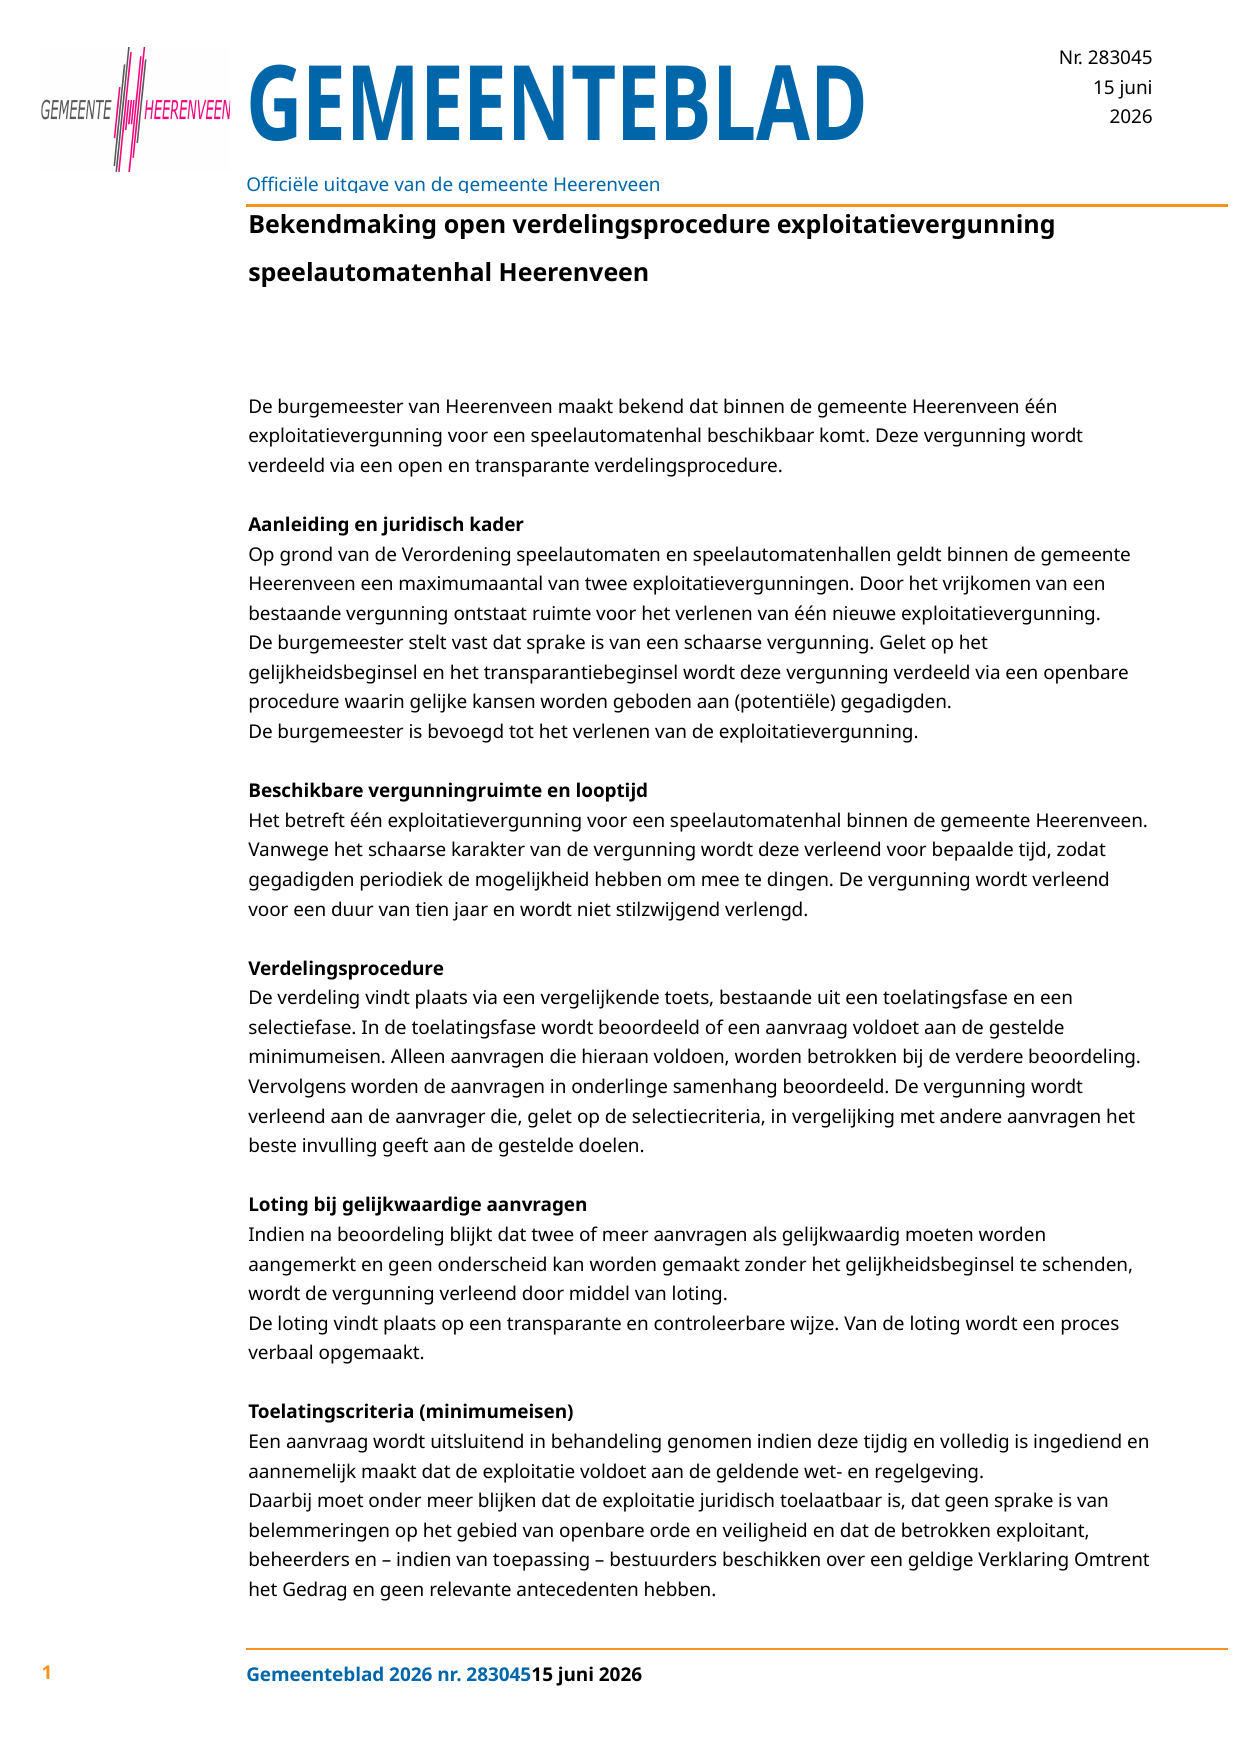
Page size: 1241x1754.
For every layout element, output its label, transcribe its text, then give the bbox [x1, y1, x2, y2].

text Een aanvraag wordt uitsluitend in behandeling genomen indien deze tijdig en volledig is ingediend en aannemelijk maakt dat de exploitatie voldoet aan de geldende wet- en regelgeving. [248, 1428, 1152, 1484]
text De loting vindt plaats op een transparante en controleerbare wijze. Van de loting wordt een proces verbaal opgemaakt. [248, 1310, 1152, 1365]
text Vanwege het schaarse karakter van de vergunning wordt deze verleend voor bepaalde tijd, zodat gegadigden periodiek de mogelijkheid hebben om mee te dingen. De vergunning wordt verleend voor een duur van tien jaar en wordt niet stilzwijgend verlengd. [248, 837, 1152, 922]
text De burgemeester van Heerenveen maakt bekend dat binnen de gemeente Heerenveen één exploitatievergunning voor een speelautomatenhal beschikbaar komt. Deze vergunning wordt verdeeld via een open en transparante verdelingsprocedure. [248, 393, 1152, 478]
text De burgemeester is bevoegd tot het verlenen van de exploitatievergunning. [248, 718, 1152, 744]
picture [41, 47, 231, 172]
text Daarbij moet onder meer blijken dat de exploitatie juridisch toelaatbaar is, dat geen sprake is van belemmeringen op het gebied van openbare orde en veiligheid en dat de betrokken exploitant, beheerders en – indien van toepassing – bestuurders beschikken over een geldige Verklaring Omtrent het Gedrag en geen relevante antecedenten hebben. [248, 1487, 1152, 1602]
text Het betreft één exploitatievergunning voor een speelautomatenhal binnen de gemeente Heerenveen. [248, 807, 1152, 833]
text Beschikbare vergunningruimte en looptijd [248, 777, 1152, 803]
text De verdeling vindt plaats via een vergelijkende toets, bestaande uit een toelatingsfase en een selectiefase. In de toelatingsfase wordt beoordeeld of een aanvraag voldoet aan de gestelde minimumeisen. Alleen aanvragen die hieraan voldoen, worden betrokken bij de verdere beoordeling. [248, 984, 1152, 1069]
text Toelatingscriteria (minimumeisen) [248, 1399, 1152, 1424]
text Indien na beoordeling blijkt dat twee of meer aanvragen als gelijkwaardig moeten worden aangemerkt en geen onderscheid kan worden gemaakt zonder het gelijkheidsbeginsel te schenden, wordt de vergunning verleend door middel van loting. [248, 1221, 1152, 1306]
text De burgemeester stelt vast dat sprake is van een schaarse vergunning. Gelet op het gelijkheidsbeginsel en het transparantiebeginsel wordt deze vergunning verdeeld via een openbare procedure waarin gelijke kansen worden geboden aan (potentiële) gegadigden. [248, 629, 1152, 714]
text Verdelingsprocedure [248, 955, 1152, 981]
text Vervolgens worden de aanvragen in onderlinge samenhang beoordeeld. De vergunning wordt verleend aan de aanvrager die, gelet op de selectiecriteria, in vergelijking met andere aanvragen het beste invulling geeft aan de gestelde doelen. [248, 1073, 1152, 1158]
text Bekendmaking open verdelingsprocedure exploitatievergunning speelautomatenhal Heerenveen [248, 207, 1152, 288]
text Loting bij gelijkwaardige aanvragen [248, 1192, 1152, 1217]
text Op grond van de Verordening speelautomaten en speelautomatenhallen geldt binnen de gemeente Heerenveen een maximumaantal van twee exploitatievergunningen. Door het vrijkomen van een bestaande vergunning ontstaat ruimte voor het verlenen van één nieuwe exploitatievergunning. [248, 541, 1152, 626]
text Aanleiding en juridisch kader [248, 511, 1152, 537]
